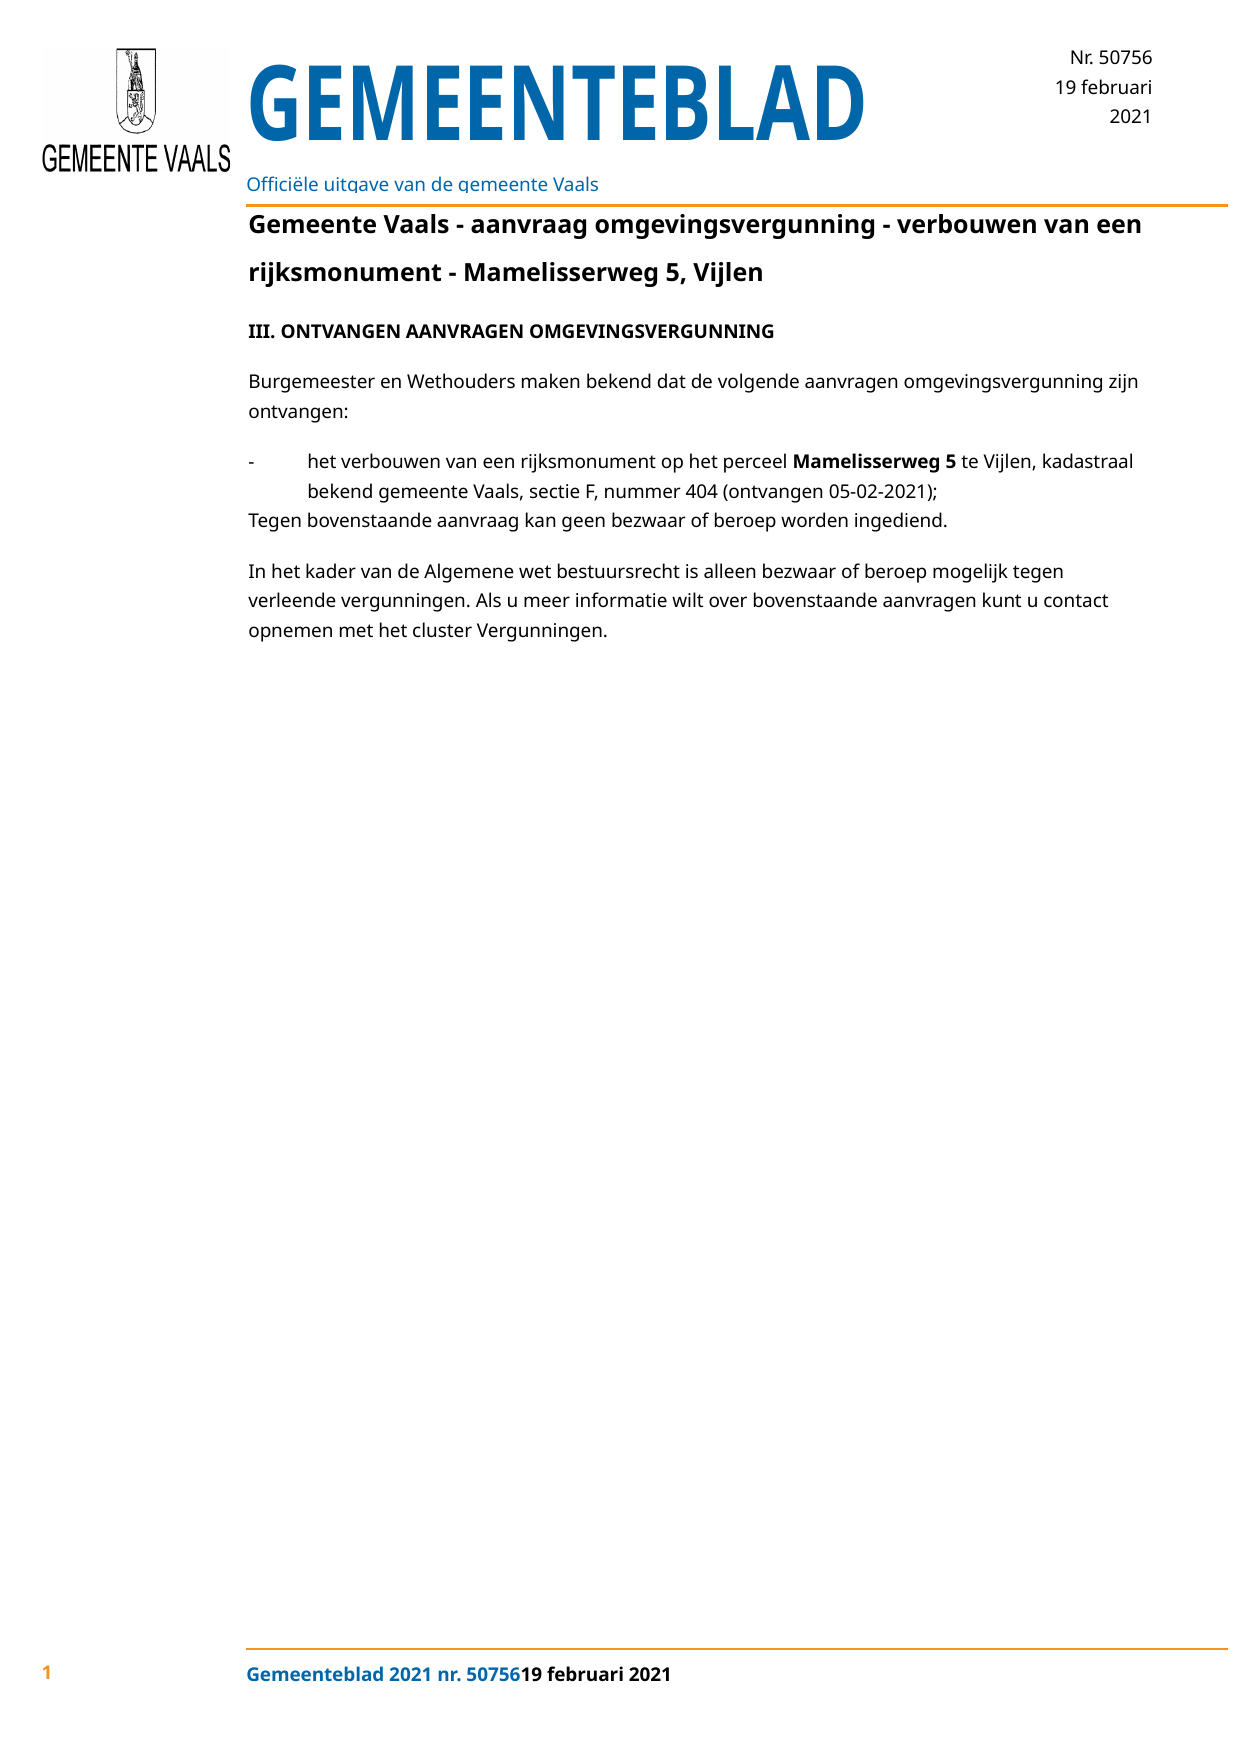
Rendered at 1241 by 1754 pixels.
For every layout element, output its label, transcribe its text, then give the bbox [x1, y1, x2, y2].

list het verbouwen van een rijksmonument op het perceel Mamelisserweg 5 te Vijlen, kadastraal bekend gemeente Vaals, sectie F, nummer 404 (ontvangen 05-02-2021); [248, 448, 1152, 504]
picture [41, 47, 231, 172]
text Burgemeester en Wethouders maken bekend dat de volgende aanvragen omgevingsvergunning zijn ontvangen: [248, 368, 1152, 424]
text Gemeente Vaals - aanvraag omgevingsvergunning - verbouwen van een rijksmonument - Mamelisserweg 5, Vijlen [248, 207, 1152, 288]
text Tegen bovenstaande aanvraag kan geen bezwaar of beroep worden ingediend. [248, 507, 1152, 533]
text In het kader van de Algemene wet bestuursrecht is alleen bezwaar of beroep mogelijk tegen verleende vergunningen. Als u meer informatie wilt over bovenstaande aanvragen kunt u contact opnemen met het cluster Vergunningen. [248, 558, 1152, 643]
text III. ONTVANGEN AANVRAGEN OMGEVINGSVERGUNNING [248, 318, 1152, 344]
